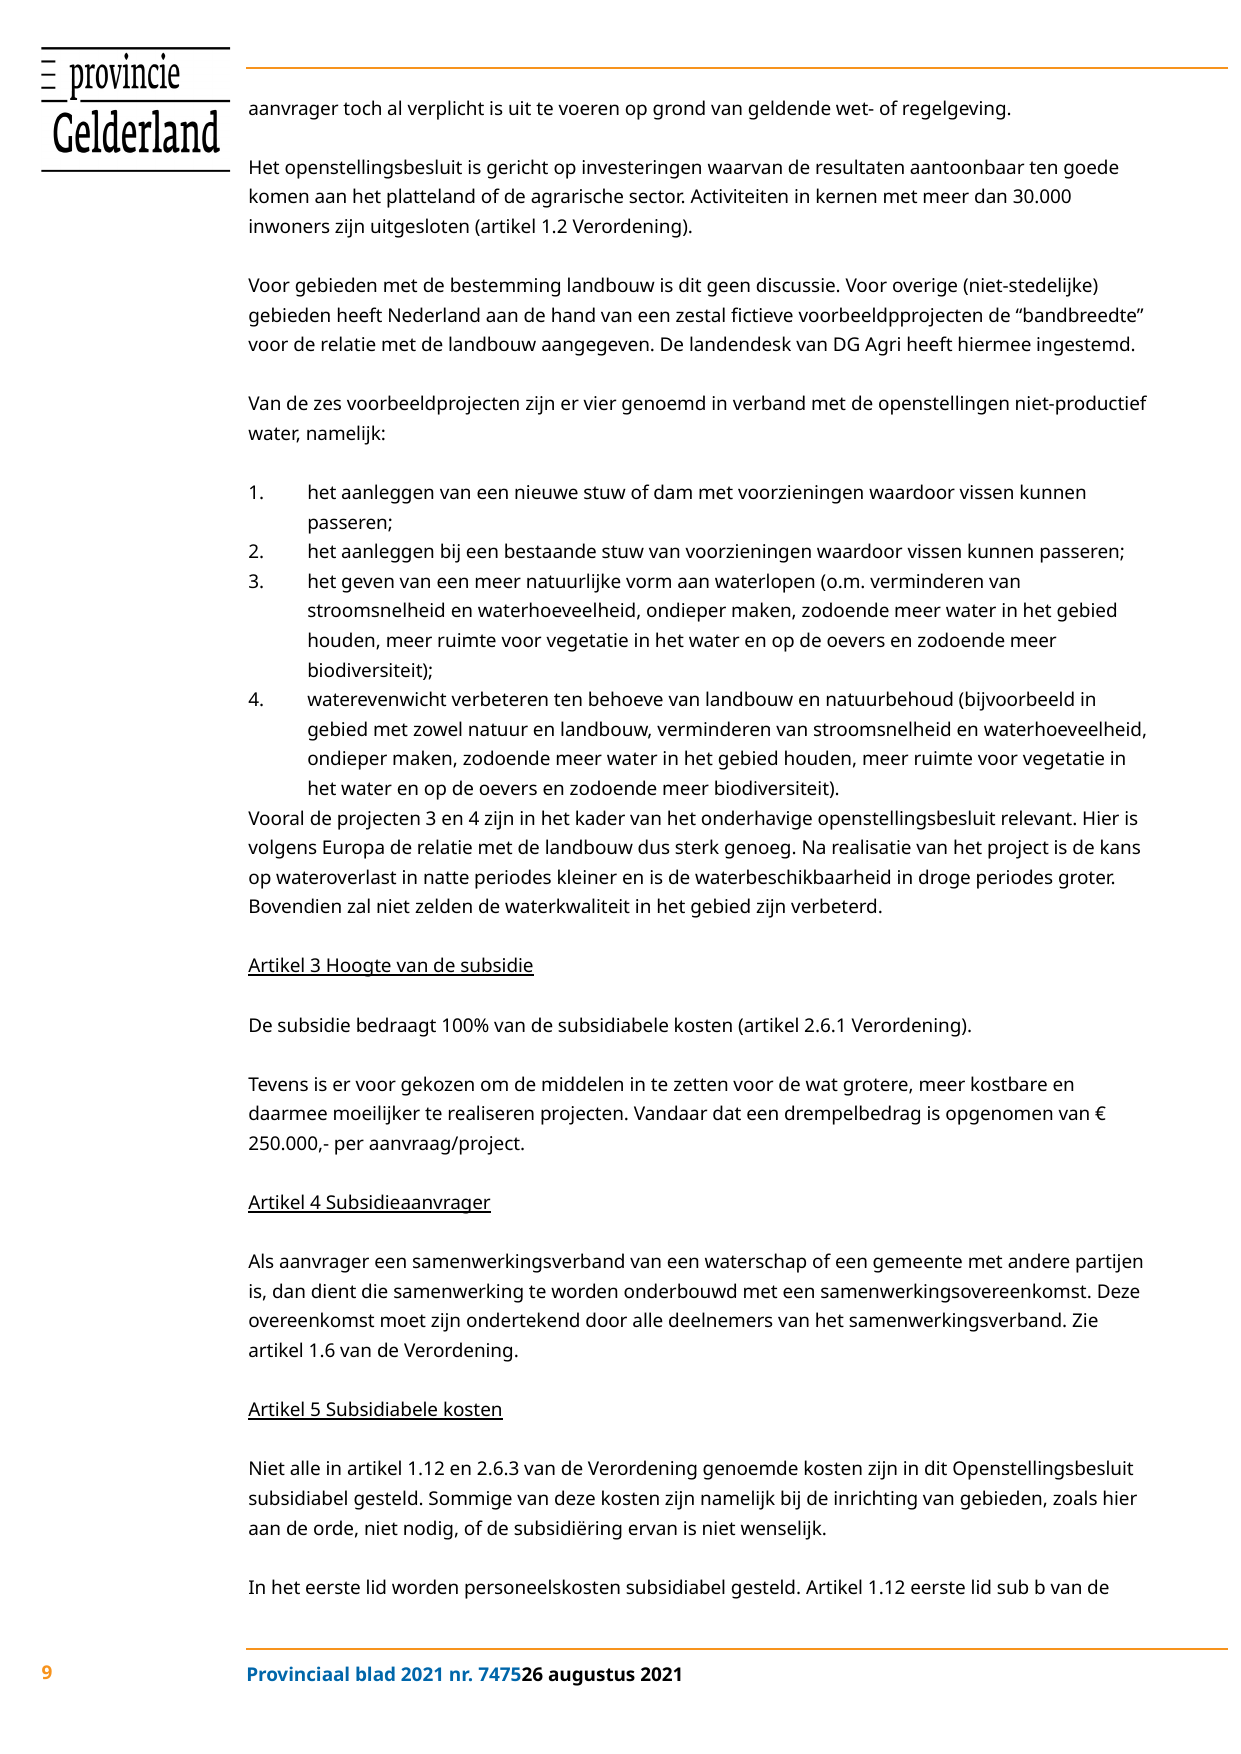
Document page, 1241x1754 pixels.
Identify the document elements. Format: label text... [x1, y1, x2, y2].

text Artikel 3 Hoogte van de subsidie [248, 953, 1152, 978]
text Tevens is er voor gekozen om de middelen in te zetten voor de wat grotere, meer kostbare en daarmee moeilijker te realiseren projecten. Vandaar dat een drempelbedrag is opgenomen van € 250.000,- per aanvraag/project. [248, 1071, 1152, 1156]
text Voor gebieden met de bestemming landbouw is dit geen discussie. Voor overige (niet-stedelijke) gebieden heeft Nederland aan de hand van een zestal fictieve voorbeeldpprojecten de “bandbreedte” voor de relatie met de landbouw aangegeven. De landendesk van DG Agri heeft hiermee ingestemd. [248, 272, 1152, 357]
list het aanleggen bij een bestaande stuw van voorzieningen waardoor vissen kunnen passeren; [248, 538, 1152, 564]
text aanvrager toch al verplicht is uit te voeren op grond van geldende wet- of regelgeving. [248, 95, 1152, 121]
text Artikel 5 Subsidiabele kosten [248, 1396, 1152, 1422]
text In het eerste lid worden personeelskosten subsidiabel gesteld. Artikel 1.12 eerste lid sub b van de [248, 1574, 1152, 1600]
list het geven van een meer natuurlijke vorm aan waterlopen (o.m. verminderen van stroomsnelheid en waterhoeveelheid, ondieper maken, zodoende meer water in het gebied houden, meer ruimte voor vegetatie in het water en op de oevers en zodoende meer biodiversiteit); [248, 568, 1152, 683]
text Van de zes voorbeeldprojecten zijn er vier genoemd in verband met de openstellingen niet-productief water, namelijk: [248, 391, 1152, 446]
text Artikel 4 Subsidieaanvrager [248, 1189, 1152, 1215]
picture [41, 47, 231, 172]
list waterevenwicht verbeteren ten behoeve van landbouw en natuurbehoud (bijvoorbeeld in gebied met zowel natuur en landbouw, verminderen van stroomsnelheid en waterhoeveelheid, ondieper maken, zodoende meer water in het gebied houden, meer ruimte voor vegetatie in het water en op de oevers en zodoende meer biodiversiteit). [248, 686, 1152, 801]
text De subsidie bedraagt 100% van de subsidiabele kosten (artikel 2.6.1 Verordening). [248, 1012, 1152, 1038]
text Niet alle in artikel 1.12 en 2.6.3 van de Verordening genoemde kosten zijn in dit Openstellingsbesluit subsidiabel gesteld. Sommige van deze kosten zijn namelijk bij de inrichting van gebieden, zoals hier aan de orde, niet nodig, of de subsidiëring ervan is niet wenselijk. [248, 1456, 1152, 1541]
text Het openstellingsbesluit is gericht op investeringen waarvan de resultaten aantoonbaar ten goede komen aan het platteland of de agrarische sector. Activiteiten in kernen met meer dan 30.000 inwoners zijn uitgesloten (artikel 1.2 Verordening). [248, 154, 1152, 239]
text Vooral de projecten 3 en 4 zijn in het kader van het onderhavige openstellingsbesluit relevant. Hier is volgens Europa de relatie met de landbouw dus sterk genoeg. Na realisatie van het project is de kans op wateroverlast in natte periodes kleiner en is de waterbeschikbaarheid in droge periodes groter. Bovendien zal niet zelden de waterkwaliteit in het gebied zijn verbeterd. [248, 805, 1152, 919]
list het aanleggen van een nieuwe stuw of dam met voorzieningen waardoor vissen kunnen passeren; [248, 479, 1152, 535]
text Als aanvrager een samenwerkingsverband van een waterschap of een gemeente met andere partijen is, dan dient die samenwerking te worden onderbouwd met een samenwerkingsovereenkomst. Deze overeenkomst moet zijn ondertekend door alle deelnemers van het samenwerkingsverband. Zie artikel 1.6 van de Verordening. [248, 1248, 1152, 1363]
